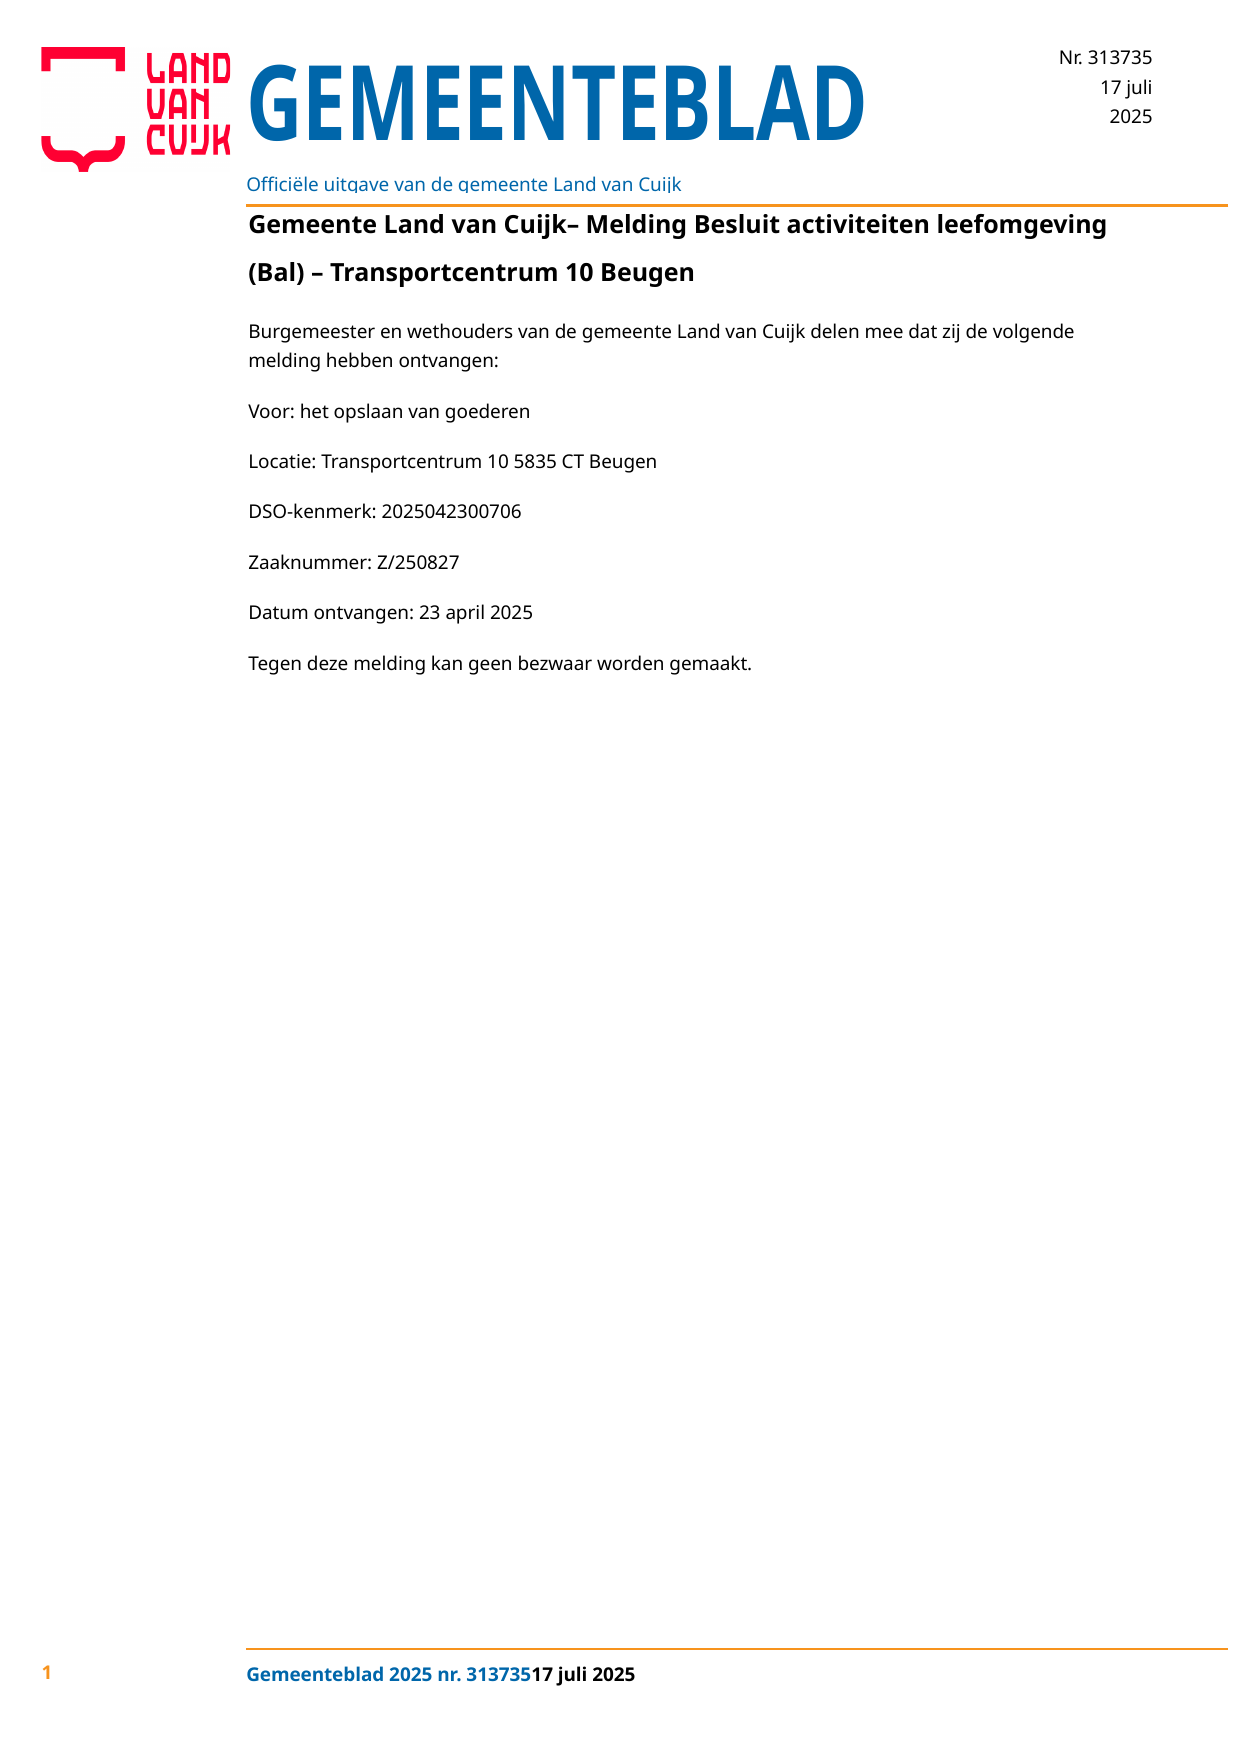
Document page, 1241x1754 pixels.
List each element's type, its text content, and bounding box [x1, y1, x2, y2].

text Voor: het opslaan van goederen [248, 398, 1152, 424]
text Zaaknummer: Z/250827 [248, 549, 1152, 575]
text Locatie: Transportcentrum 10 5835 CT Beugen [248, 448, 1152, 474]
text DSO-kenmerk: 2025042300706 [248, 499, 1152, 524]
text Burgemeester en wethouders van de gemeente Land van Cuijk delen mee dat zij de volgende melding hebben ontvangen: [248, 318, 1152, 373]
text Datum ontvangen: 23 april 2025 [248, 599, 1152, 625]
picture [41, 47, 231, 172]
text Tegen deze melding kan geen bezwaar worden gemaakt. [248, 650, 1152, 676]
text Gemeente Land van Cuijk– Melding Besluit activiteiten leefomgeving (Bal) – Transportcentrum 10 Beugen [248, 207, 1152, 288]
